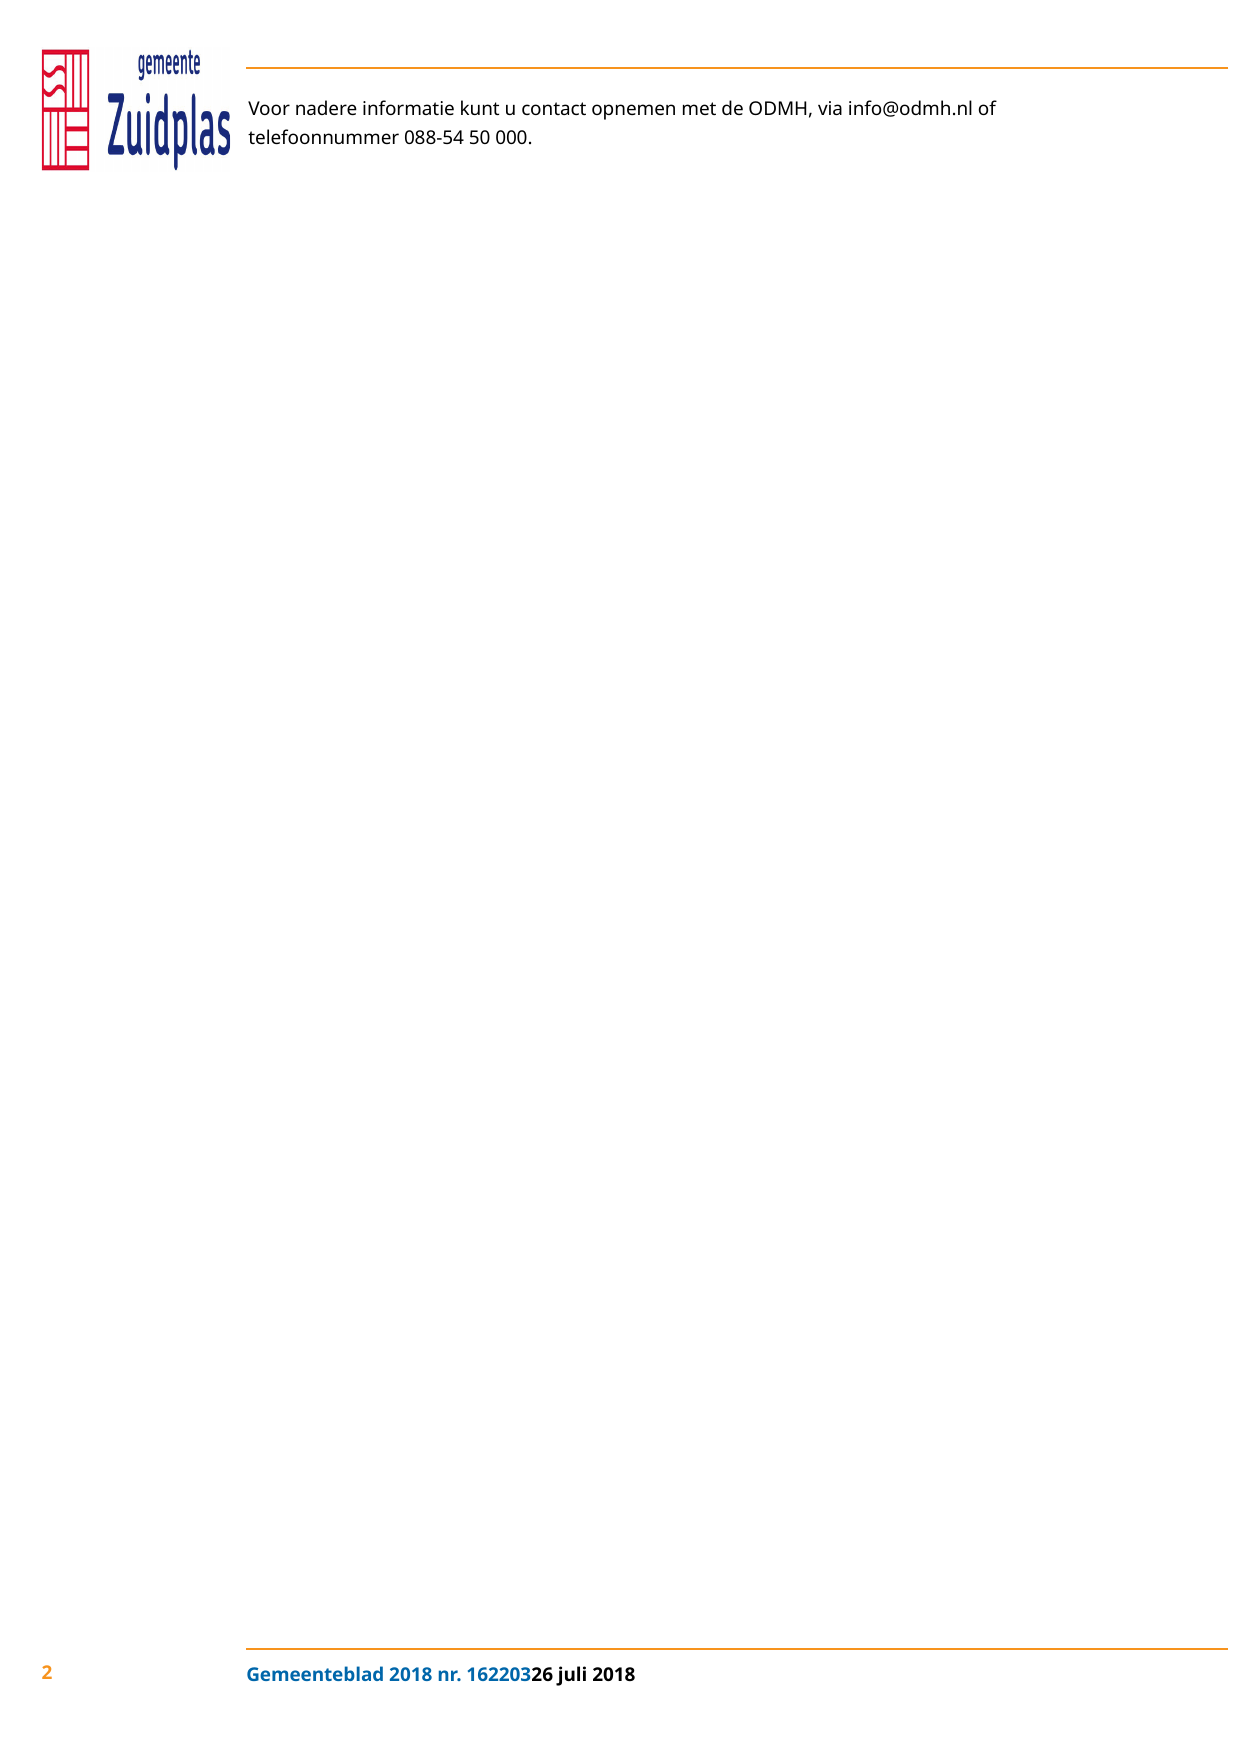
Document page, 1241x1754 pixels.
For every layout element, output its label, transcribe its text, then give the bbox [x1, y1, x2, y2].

picture [41, 47, 231, 172]
text Voor nadere informatie kunt u contact opnemen met de ODMH, via info@odmh.nl of telefoonnummer 088-54 50 000. [248, 95, 1152, 150]
